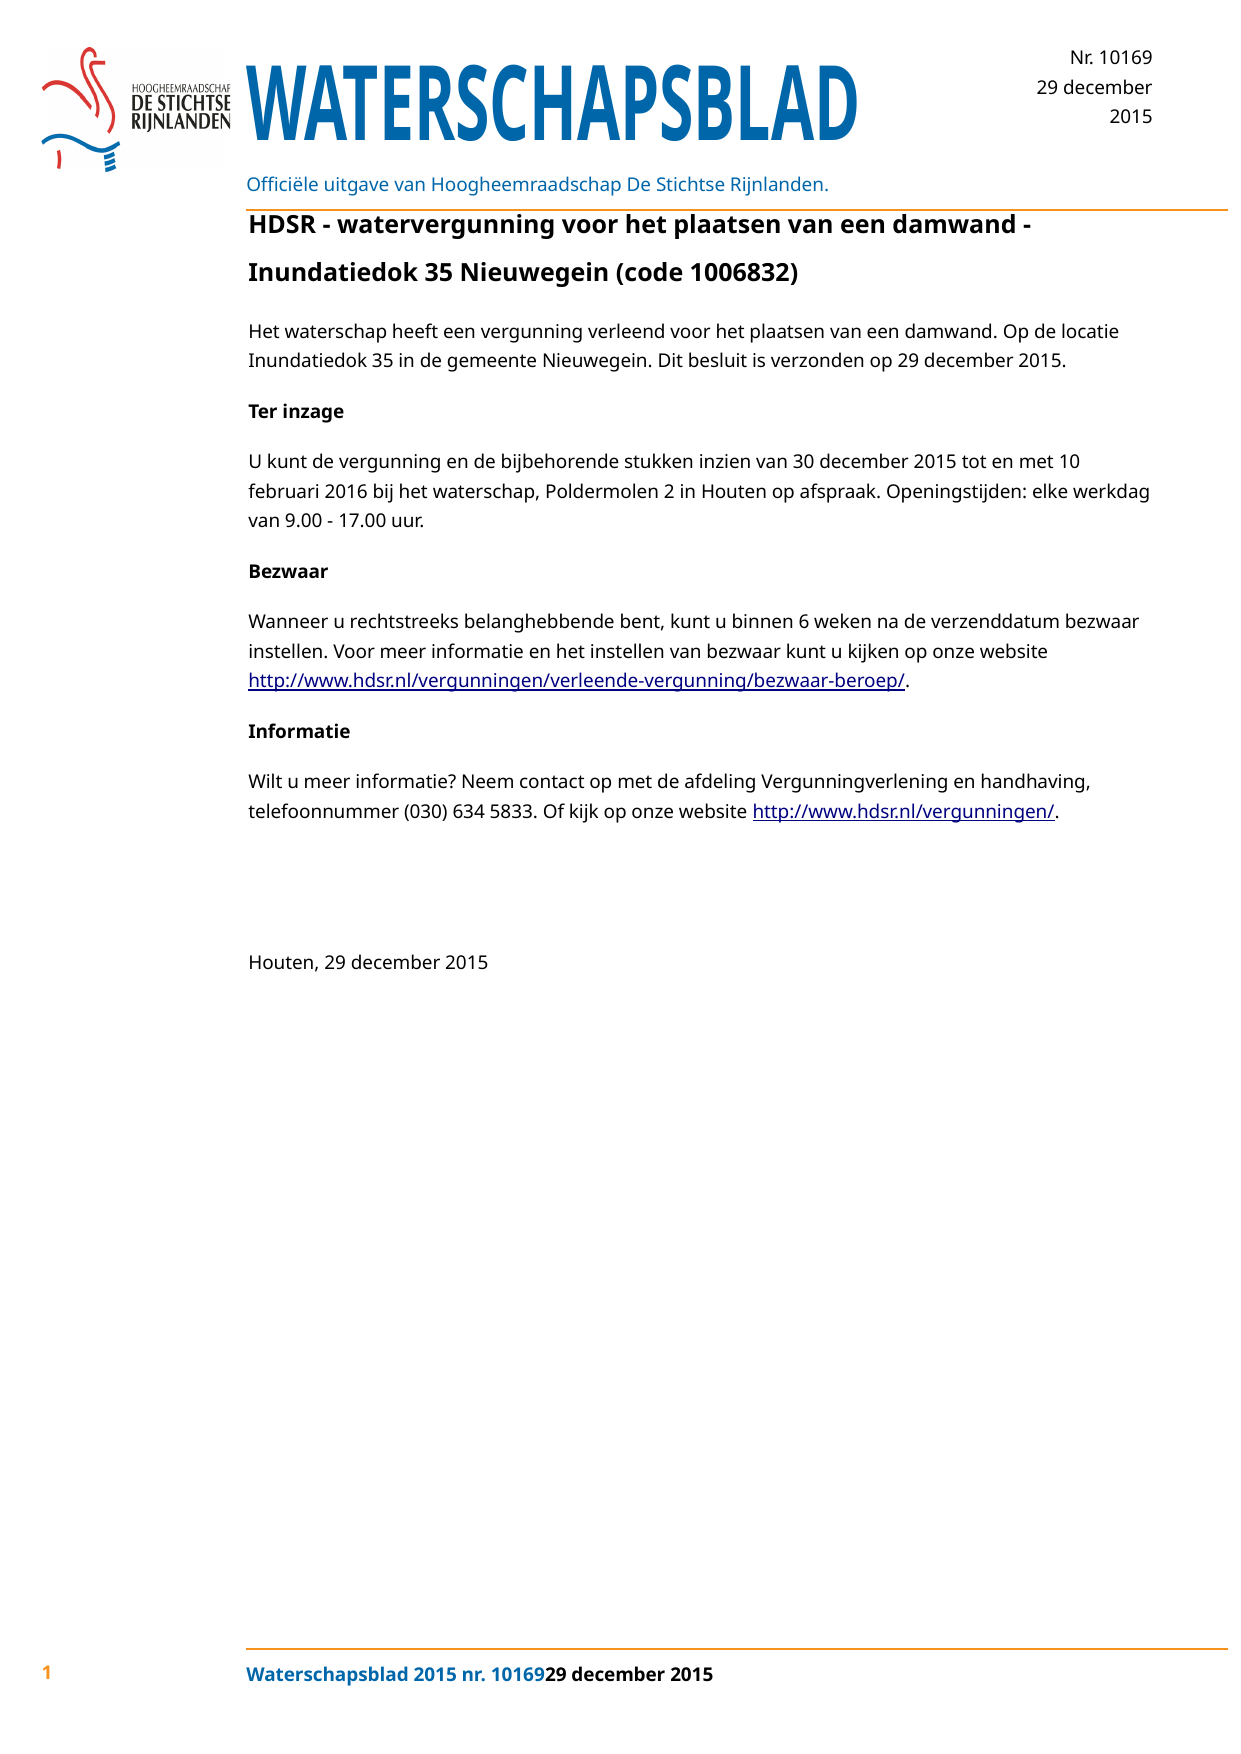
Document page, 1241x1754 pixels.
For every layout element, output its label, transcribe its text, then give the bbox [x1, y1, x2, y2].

text Wanneer u rechtstreeks belanghebbende bent, kunt u binnen 6 weken na de verzenddatum bezwaar instellen. Voor meer informatie en het instellen van bezwaar kunt u kijken op onze website http://www.hdsr.nl/vergunningen/verleende-vergunning/bezwaar-beroep/. [248, 608, 1152, 693]
text U kunt de vergunning en de bijbehorende stukken inzien van 30 december 2015 tot en met 10 februari 2016 bij het waterschap, Poldermolen 2 in Houten op afspraak. Openingstijden: elke werkdag van 9.00 - 17.00 uur. [248, 448, 1152, 533]
picture [41, 47, 231, 172]
text Bezwaar [248, 558, 1152, 584]
text Wilt u meer informatie? Neem contact op met de afdeling Vergunningverlening en handhaving, telefoonnummer (030) 634 5833. Of kijk op onze website http://www.hdsr.nl/vergunningen/. [248, 768, 1152, 824]
text Informatie [248, 718, 1152, 744]
text HDSR - watervergunning voor het plaatsen van een damwand - Inundatiedok 35 Nieuwegein (code 1006832) [248, 211, 1152, 288]
text Ter inzage [248, 398, 1152, 424]
text Het waterschap heeft een vergunning verleend voor het plaatsen van een damwand. Op de locatie Inundatiedok 35 in de gemeente Nieuwegein. Dit besluit is verzonden op 29 december 2015. [248, 318, 1152, 373]
text Houten, 29 december 2015 [248, 949, 1152, 975]
